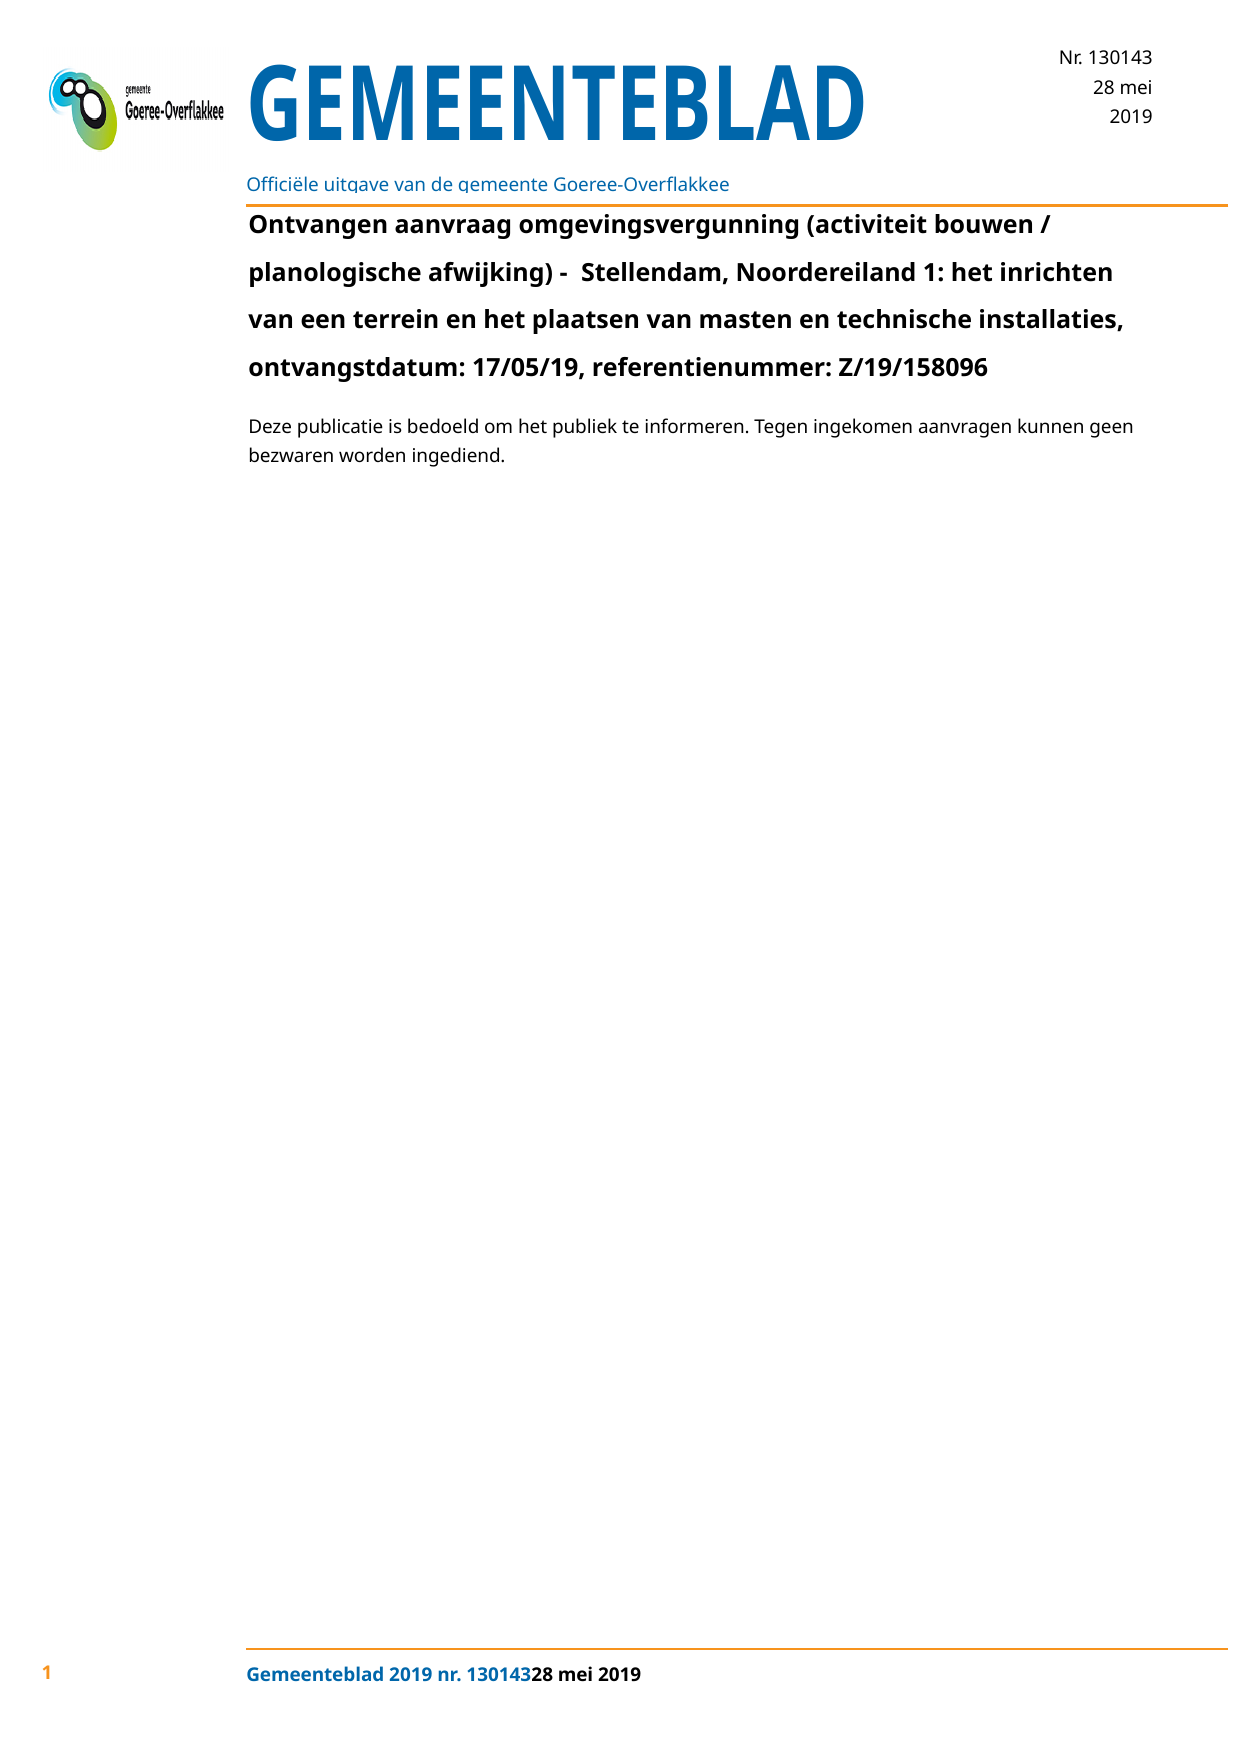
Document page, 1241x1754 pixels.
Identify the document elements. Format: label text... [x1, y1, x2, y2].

text Ontvangen aanvraag omgevingsvergunning (activiteit bouwen / planologische afwijking) - Stellendam, Noordereiland 1: het inrichten van een terrein en het plaatsen van masten en technische installaties, ontvangstdatum: 17/05/19, referentienummer: Z/19/158096 [248, 207, 1152, 384]
picture [41, 47, 231, 172]
text Deze publicatie is bedoeld om het publiek te informeren. Tegen ingekomen aanvragen kunnen geen bezwaren worden ingediend. [248, 413, 1152, 468]
